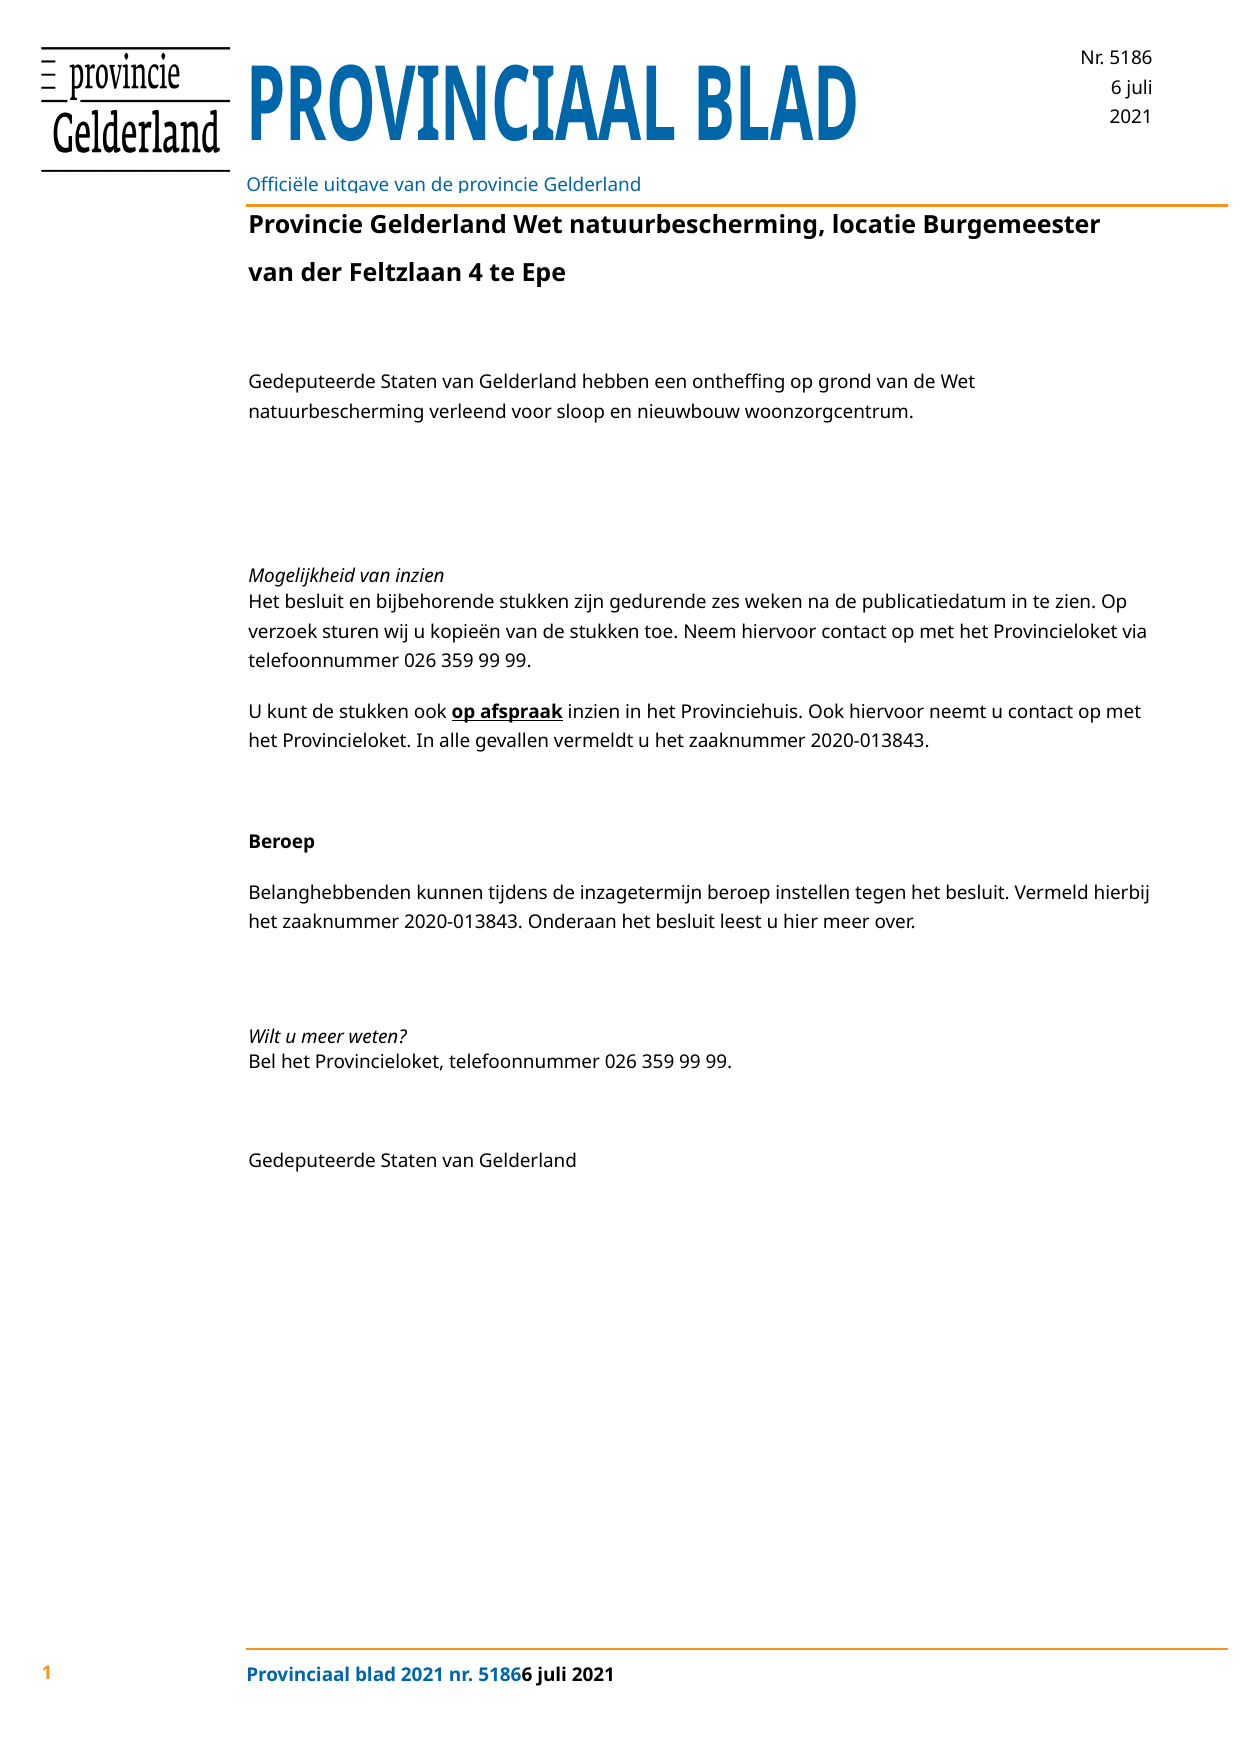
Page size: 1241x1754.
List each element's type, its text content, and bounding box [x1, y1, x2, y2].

picture [41, 47, 231, 172]
text Mogelijkheid van inzien [248, 563, 1152, 588]
text U kunt de stukken ook op afspraak inzien in het Provinciehuis. Ook hiervoor neemt u contact op met het Provincieloket. In alle gevallen vermeldt u het zaaknummer 2020-013843. [248, 698, 1152, 753]
text Provincie Gelderland Wet natuurbescherming, locatie Burgemeester van der Feltzlaan 4 te Epe [248, 207, 1152, 288]
text Bel het Provincieloket, telefoonnummer 026 359 99 99. [248, 1048, 1152, 1074]
text Gedeputeerde Staten van Gelderland hebben een ontheffing op grond van de Wet natuurbescherming verleend voor sloop en nieuwbouw woonzorgcentrum. [248, 368, 1152, 424]
text Belanghebbenden kunnen tijdens de inzagetermijn beroep instellen tegen het besluit. Vermeld hierbij het zaaknummer 2020-013843. Onderaan het besluit leest u hier meer over. [248, 879, 1152, 934]
text Gedeputeerde Staten van Gelderland [248, 1147, 1152, 1172]
text Beroep [248, 828, 1152, 854]
text Het besluit en bijbehorende stukken zijn gedurende zes weken na de publicatiedatum in te zien. Op verzoek sturen wij u kopieën van de stukken toe. Neem hiervoor contact op met het Provincieloket via telefoonnummer 026 359 99 99. [248, 588, 1152, 673]
text Wilt u meer weten? [248, 1023, 1152, 1048]
